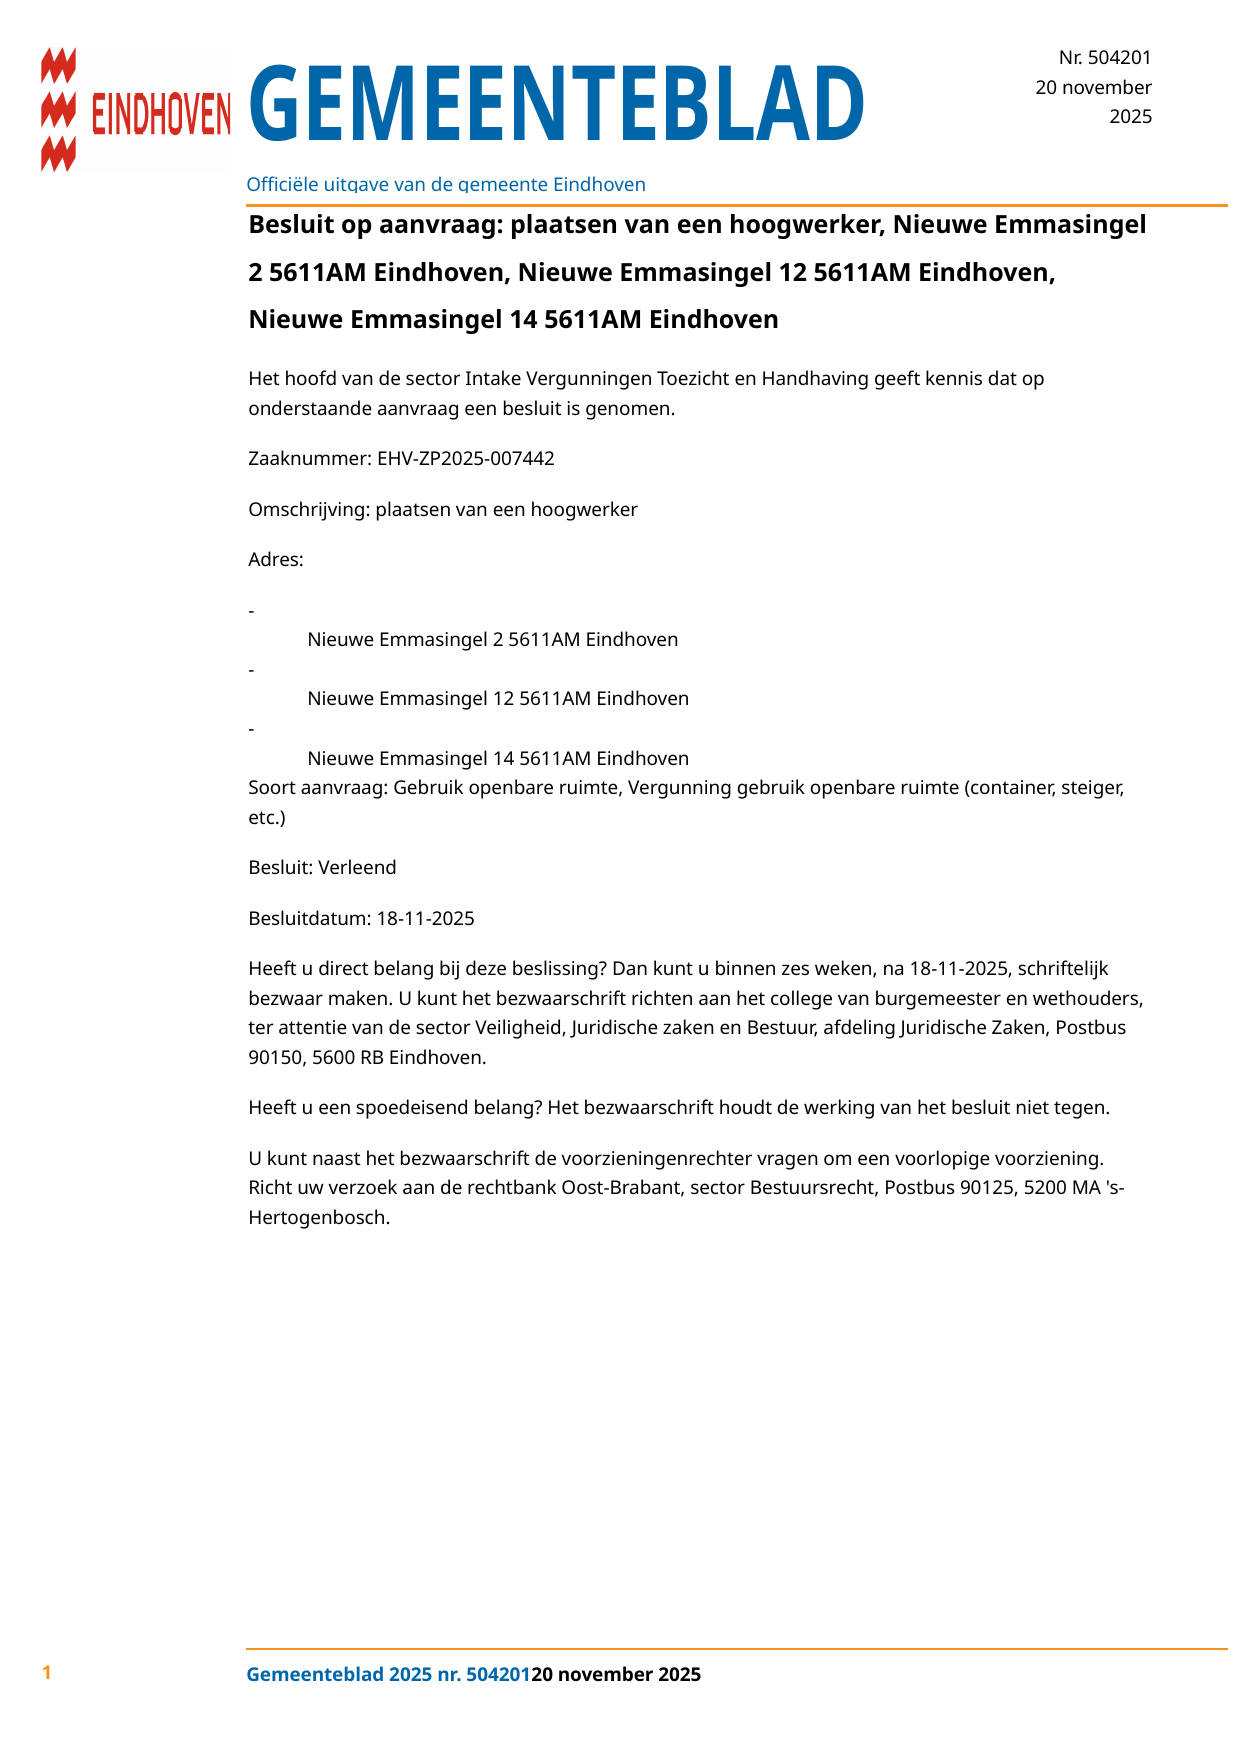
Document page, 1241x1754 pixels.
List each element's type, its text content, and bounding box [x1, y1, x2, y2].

text Besluit op aanvraag: plaatsen van een hoogwerker, Nieuwe Emmasingel 2 5611AM Eindhoven, Nieuwe Emmasingel 12 5611AM Eindhoven, Nieuwe Emmasingel 14 5611AM Eindhoven [248, 207, 1152, 336]
text Zaaknummer: EHV-ZP2025-007442 [248, 446, 1152, 471]
list Nieuwe Emmasingel 2 5611AM Eindhoven [248, 626, 1152, 652]
text Besluit: Verleend [248, 854, 1152, 880]
text Soort aanvraag: Gebruik openbare ruimte, Vergunning gebruik openbare ruimte (container, steiger, etc.) [248, 774, 1152, 829]
picture [41, 47, 231, 172]
text Heeft u direct belang bij deze beslissing? Dan kunt u binnen zes weken, na 18-11-2025, schriftelijk bezwaar maken. U kunt het bezwaarschrift richten aan het college van burgemeester en wethouders, ter attentie van de sector Veiligheid, Juridische zaken en Bestuur, afdeling Juridische Zaken, Postbus 90150, 5600 RB Eindhoven. [248, 955, 1152, 1069]
text U kunt naast het bezwaarschrift de voorzieningenrechter vragen om een voorlopige voorziening. Richt uw verzoek aan de rechtbank Oost-Brabant, sector Bestuursrecht, Postbus 90125, 5200 MA 's-Hertogenbosch. [248, 1145, 1152, 1229]
text Heeft u een spoedeisend belang? Het bezwaarschrift houdt de werking van het besluit niet tegen. [248, 1094, 1152, 1120]
text Adres: [248, 546, 1152, 572]
text Besluitdatum: 18-11-2025 [248, 905, 1152, 930]
text Omschrijving: plaatsen van een hoogwerker [248, 496, 1152, 522]
text Het hoofd van de sector Intake Vergunningen Toezicht en Handhaving geeft kennis dat op onderstaande aanvraag een besluit is genomen. [248, 366, 1152, 421]
list Nieuwe Emmasingel 12 5611AM Eindhoven [248, 686, 1152, 711]
list Nieuwe Emmasingel 14 5611AM Eindhoven [248, 745, 1152, 770]
